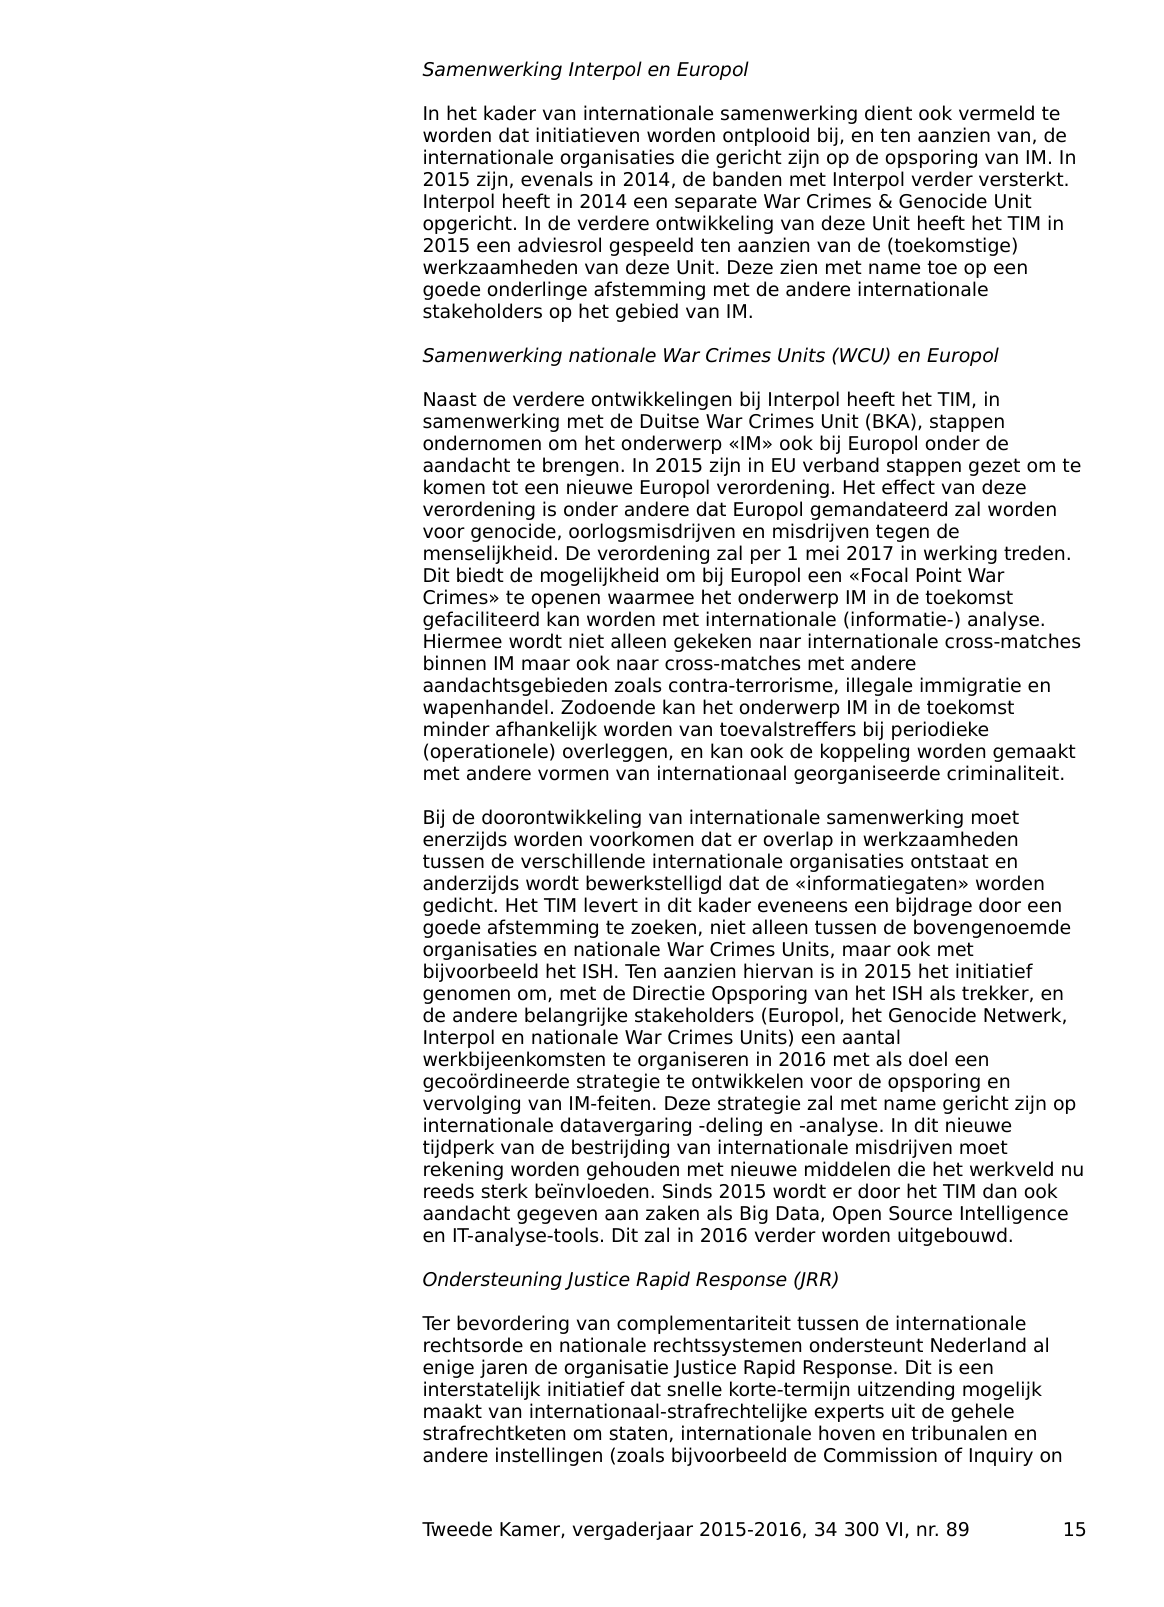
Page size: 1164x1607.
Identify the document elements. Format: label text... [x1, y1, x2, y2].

text Naast de verdere ontwikkelingen bij Interpol heeft het TIM, in samenwerking met de Duitse War Crimes Unit (BKA), stappen ondernomen om het onderwerp «IM» ook bij Europol onder de aandacht te brengen. In 2015 zijn in EU verband stappen gezet om te komen tot een nieuwe Europol verordening. Het effect van deze verordening is onder andere dat Europol gemandateerd zal worden voor genocide, oorlogsmisdrijven en misdrijven tegen de menselijkheid. De verordening zal per 1 mei 2017 in werking treden. Dit biedt de mogelijkheid om bij Europol een «Focal Point War Crimes» te openen waarmee het onderwerp IM in de toekomst gefaciliteerd kan worden met internationale (informatie-) analyse. Hiermee wordt niet alleen gekeken naar internationale cross-matches binnen IM maar ook naar cross-matches met andere aandachtsgebieden zoals contra-terrorisme, illegale immigratie en wapenhandel. Zodoende kan het onderwerp IM in de toekomst minder afhankelijk worden van toevalstreffers bij periodieke (operationele) overleggen, en kan ook de koppeling worden gemaakt met andere vormen van internationaal georganiseerde criminaliteit. [422, 389, 1087, 785]
text Bij de doorontwikkeling van internationale samenwerking moet enerzijds worden voorkomen dat er overlap in werkzaamheden tussen de verschillende internationale organisaties ontstaat en anderzijds wordt bewerkstelligd dat de «informatiegaten» worden gedicht. Het TIM levert in dit kader eveneens een bijdrage door een goede afstemming te zoeken, niet alleen tussen de bovengenoemde organisaties en nationale War Crimes Units, maar ook met bijvoorbeeld het ISH. Ten aanzien hiervan is in 2015 het initiatief genomen om, met de Directie Opsporing van het ISH als trekker, en de andere belangrijke stakeholders (Europol, het Genocide Netwerk, Interpol en nationale War Crimes Units) een aantal werkbijeenkomsten te organiseren in 2016 met als doel een gecoördineerde strategie te ontwikkelen voor de opsporing en vervolging van IM-feiten. Deze strategie zal met name gericht zijn op internationale datavergaring -deling en -analyse. In dit nieuwe tijdperk van de bestrijding van internationale misdrijven moet rekening worden gehouden met nieuwe middelen die het werkveld nu reeds sterk beïnvloeden. Sinds 2015 wordt er door het TIM dan ook aandacht gegeven aan zaken als Big Data, Open Source Intelligence en IT-analyse-tools. Dit zal in 2016 verder worden uitgebouwd. [422, 807, 1087, 1247]
subtitle Ondersteuning Justice Rapid Response (JRR) [422, 1269, 1087, 1291]
text Ter bevordering van complementariteit tussen de internationale rechtsorde en nationale rechtssystemen ondersteunt Nederland al enige jaren de organisatie Justice Rapid Response. Dit is een interstatelijk initiatief dat snelle korte-termijn uitzending mogelijk maakt van internationaal-strafrechtelijke experts uit de gehele strafrechtketen om staten, internationale hoven en tribunalen en andere instellingen (zoals bijvoorbeeld de Commission of Inquiry on [422, 1313, 1087, 1467]
subtitle Samenwerking Interpol en Europol [422, 59, 1087, 81]
subtitle Samenwerking nationale War Crimes Units (WCU) en Europol [422, 345, 1087, 367]
text In het kader van internationale samenwerking dient ook vermeld te worden dat initiatieven worden ontplooid bij, en ten aanzien van, de internationale organisaties die gericht zijn op de opsporing van IM. In 2015 zijn, evenals in 2014, de banden met Interpol verder versterkt. Interpol heeft in 2014 een separate War Crimes & Genocide Unit opgericht. In de verdere ontwikkeling van deze Unit heeft het TIM in 2015 een adviesrol gespeeld ten aanzien van de (toekomstige) werkzaamheden van deze Unit. Deze zien met name toe op een goede onderlinge afstemming met de andere internationale stakeholders op het gebied van IM. [422, 103, 1087, 323]
